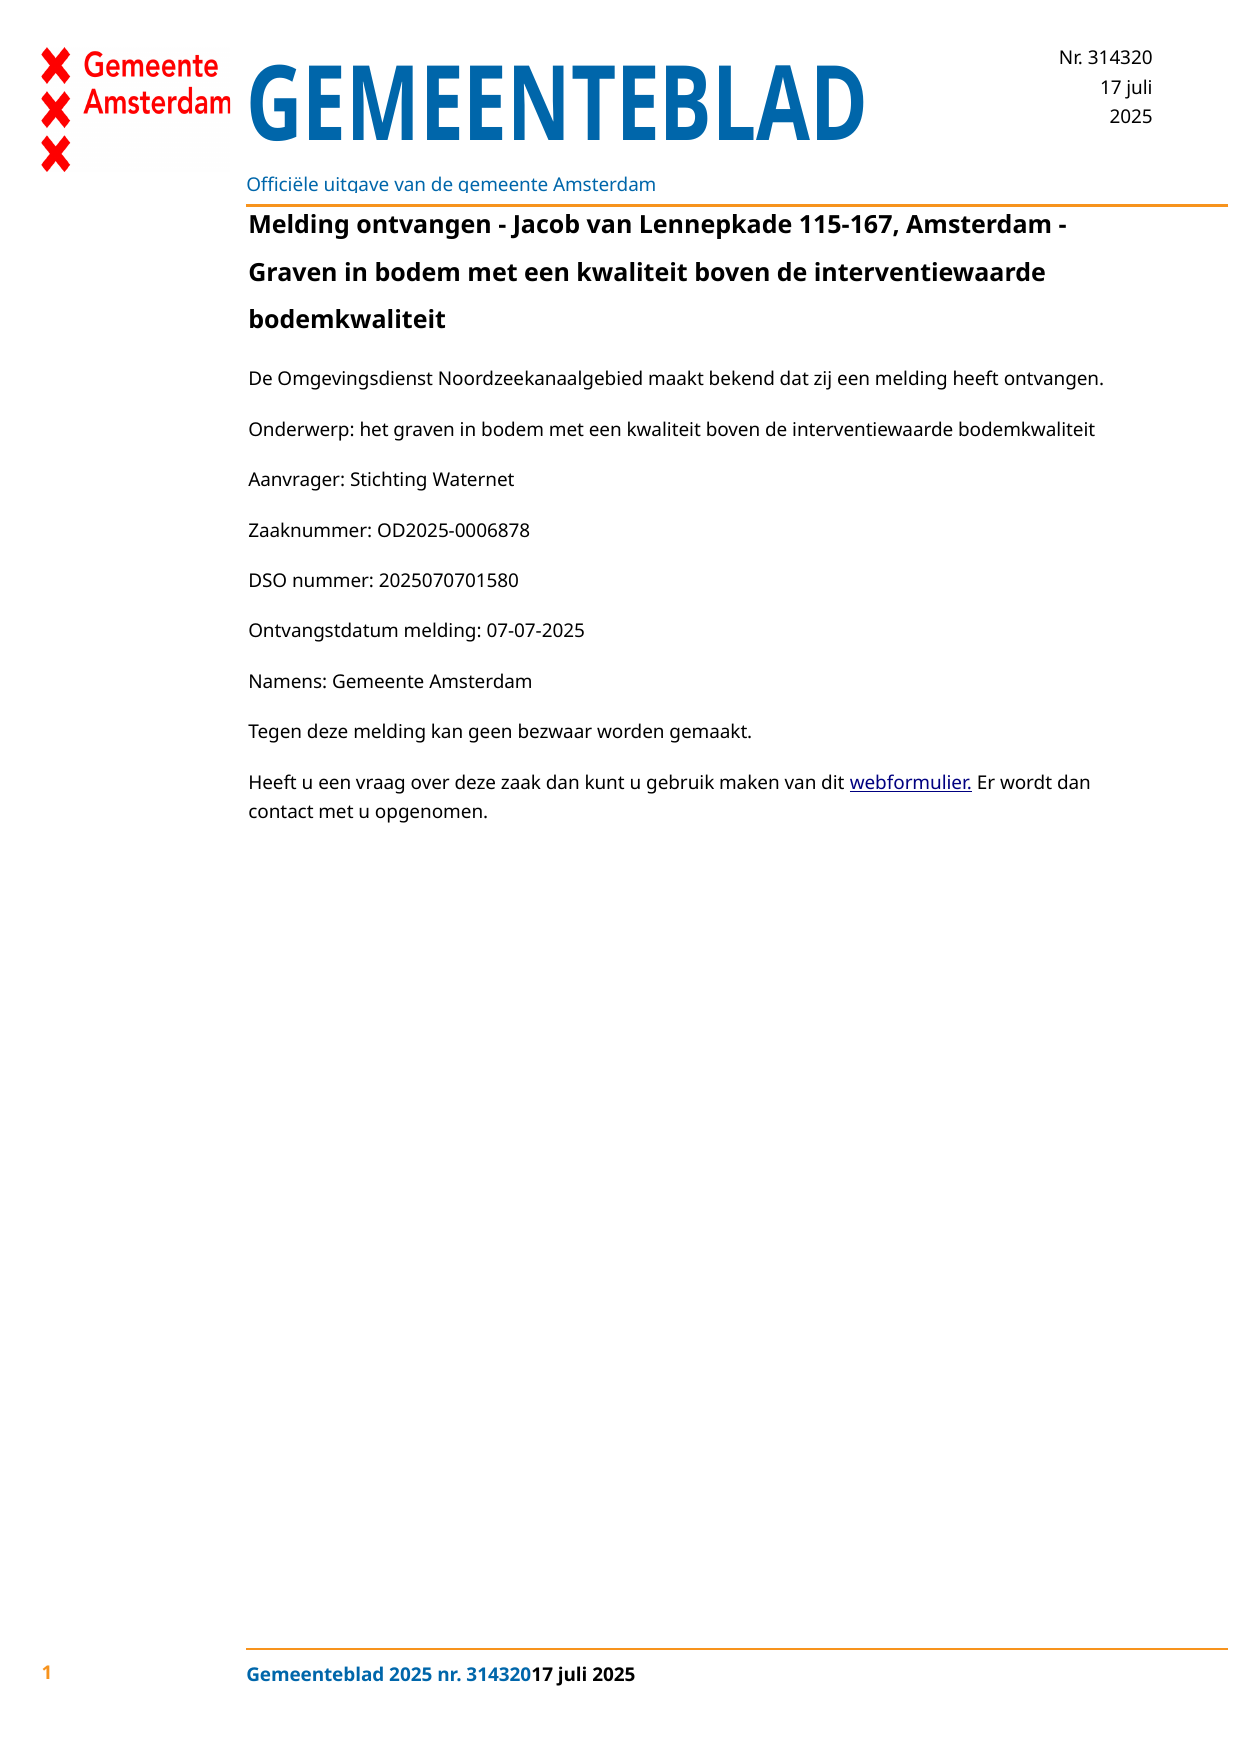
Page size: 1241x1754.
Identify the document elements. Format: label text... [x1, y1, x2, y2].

text Onderwerp: het graven in bodem met een kwaliteit boven de interventiewaarde bodemkwaliteit [248, 416, 1152, 442]
text Zaaknummer: OD2025-0006878 [248, 517, 1152, 542]
text Ontvangstdatum melding: 07-07-2025 [248, 618, 1152, 643]
text DSO nummer: 2025070701580 [248, 567, 1152, 593]
picture [41, 47, 231, 172]
text Tegen deze melding kan geen bezwaar worden gemaakt. [248, 718, 1152, 744]
text Namens: Gemeente Amsterdam [248, 668, 1152, 694]
text Melding ontvangen - Jacob van Lennepkade 115-167, Amsterdam - Graven in bodem met een kwaliteit boven de interventiewaarde bodemkwaliteit [248, 207, 1152, 336]
text Heeft u een vraag over deze zaak dan kunt u gebruik maken van dit webformulier. Er wordt dan contact met u opgenomen. [248, 769, 1152, 824]
text De Omgevingsdienst Noordzeekanaalgebied maakt bekend dat zij een melding heeft ontvangen. [248, 366, 1152, 391]
text Aanvrager: Stichting Waternet [248, 466, 1152, 492]
